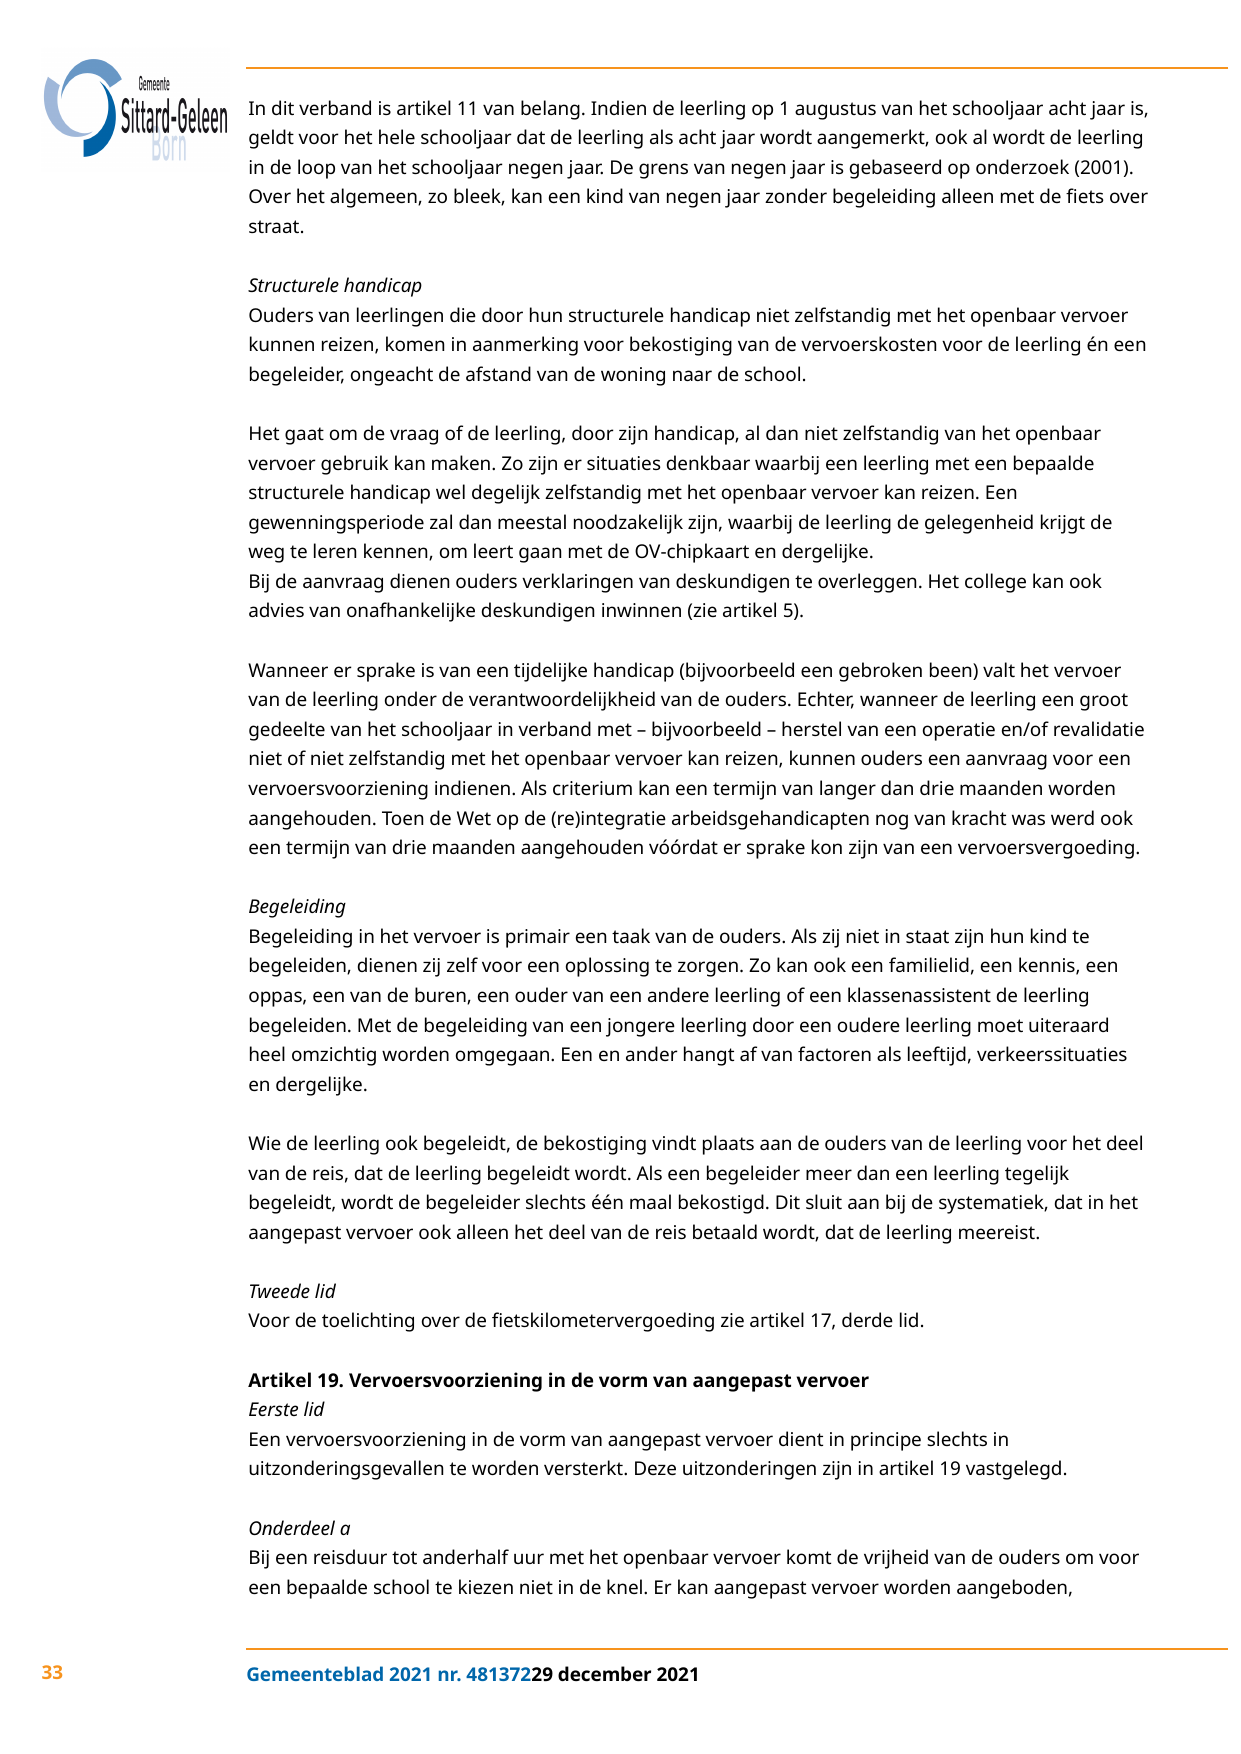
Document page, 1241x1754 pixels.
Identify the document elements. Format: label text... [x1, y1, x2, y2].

text Het gaat om de vraag of de leerling, door zijn handicap, al dan niet zelfstandig van het openbaar vervoer gebruik kan maken. Zo zijn er situaties denkbaar waarbij een leerling met een bepaalde structurele handicap wel degelijk zelfstandig met het openbaar vervoer kan reizen. Een gewenningsperiode zal dan meestal noodzakelijk zijn, waarbij de leerling de gelegenheid krijgt de weg te leren kennen, om leert gaan met de OV-chipkaart en dergelijke. [248, 420, 1152, 564]
text Bij een reisduur tot anderhalf uur met het openbaar vervoer komt de vrijheid van de ouders om voor een bepaalde school te kiezen niet in de knel. Er kan aangepast vervoer worden aangeboden, [248, 1544, 1152, 1600]
text Ouders van leerlingen die door hun structurele handicap niet zelfstandig met het openbaar vervoer kunnen reizen, komen in aanmerking voor bekostiging van de vervoerskosten voor de leerling én een begeleider, ongeacht de afstand van de woning naar de school. [248, 302, 1152, 387]
text Onderdeel a [248, 1515, 1152, 1541]
text Structurele handicap [248, 272, 1152, 298]
text Artikel 19. Vervoersvoorziening in de vorm van aangepast vervoer [248, 1367, 1152, 1393]
text Wie de leerling ook begeleidt, de bekostiging vindt plaats aan de ouders van de leerling voor het deel van de reis, dat de leerling begeleidt wordt. Als een begeleider meer dan een leerling tegelijk begeleidt, wordt de begeleider slechts één maal bekostigd. Dit sluit aan bij de systematiek, dat in het aangepast vervoer ook alleen het deel van de reis betaald wordt, dat de leerling meereist. [248, 1130, 1152, 1245]
picture [41, 47, 231, 172]
text Eerste lid [248, 1396, 1152, 1422]
text Voor de toelichting over de fietskilometervergoeding zie artikel 17, derde lid. [248, 1308, 1152, 1333]
text Begeleiding in het vervoer is primair een taak van de ouders. Als zij niet in staat zijn hun kind te begeleiden, dienen zij zelf voor een oplossing te zorgen. Zo kan ook een familielid, een kennis, een oppas, een van de buren, een ouder van een andere leerling of een klassenassistent de leerling begeleiden. Met de begeleiding van een jongere leerling door een oudere leerling moet uiteraard heel omzichtig worden omgegaan. Een en ander hangt af van factoren als leeftijd, verkeerssituaties en dergelijke. [248, 923, 1152, 1097]
text In dit verband is artikel 11 van belang. Indien de leerling op 1 augustus van het schooljaar acht jaar is, geldt voor het hele schooljaar dat de leerling als acht jaar wordt aangemerkt, ook al wordt de leerling in de loop van het schooljaar negen jaar. De grens van negen jaar is gebaseerd op onderzoek (2001). Over het algemeen, zo bleek, kan een kind van negen jaar zonder begeleiding alleen met de fiets over straat. [248, 95, 1152, 239]
text Begeleiding [248, 893, 1152, 919]
text Wanneer er sprake is van een tijdelijke handicap (bijvoorbeeld een gebroken been) valt het vervoer van de leerling onder de verantwoordelijkheid van de ouders. Echter, wanneer de leerling een groot gedeelte van het schooljaar in verband met – bijvoorbeeld – herstel van een operatie en/of revalidatie niet of niet zelfstandig met het openbaar vervoer kan reizen, kunnen ouders een aanvraag voor een vervoersvoorziening indienen. Als criterium kan een termijn van langer dan drie maanden worden aangehouden. Toen de Wet op de (re)integratie arbeidsgehandicapten nog van kracht was werd ook een termijn van drie maanden aangehouden vóórdat er sprake kon zijn van een vervoersvergoeding. [248, 657, 1152, 860]
text Een vervoersvoorziening in de vorm van aangepast vervoer dient in principe slechts in uitzonderingsgevallen te worden versterkt. Deze uitzonderingen zijn in artikel 19 vastgelegd. [248, 1426, 1152, 1481]
text Tweede lid [248, 1278, 1152, 1304]
text Bij de aanvraag dienen ouders verklaringen van deskundigen te overleggen. Het college kan ook advies van onafhankelijke deskundigen inwinnen (zie artikel 5). [248, 568, 1152, 623]
